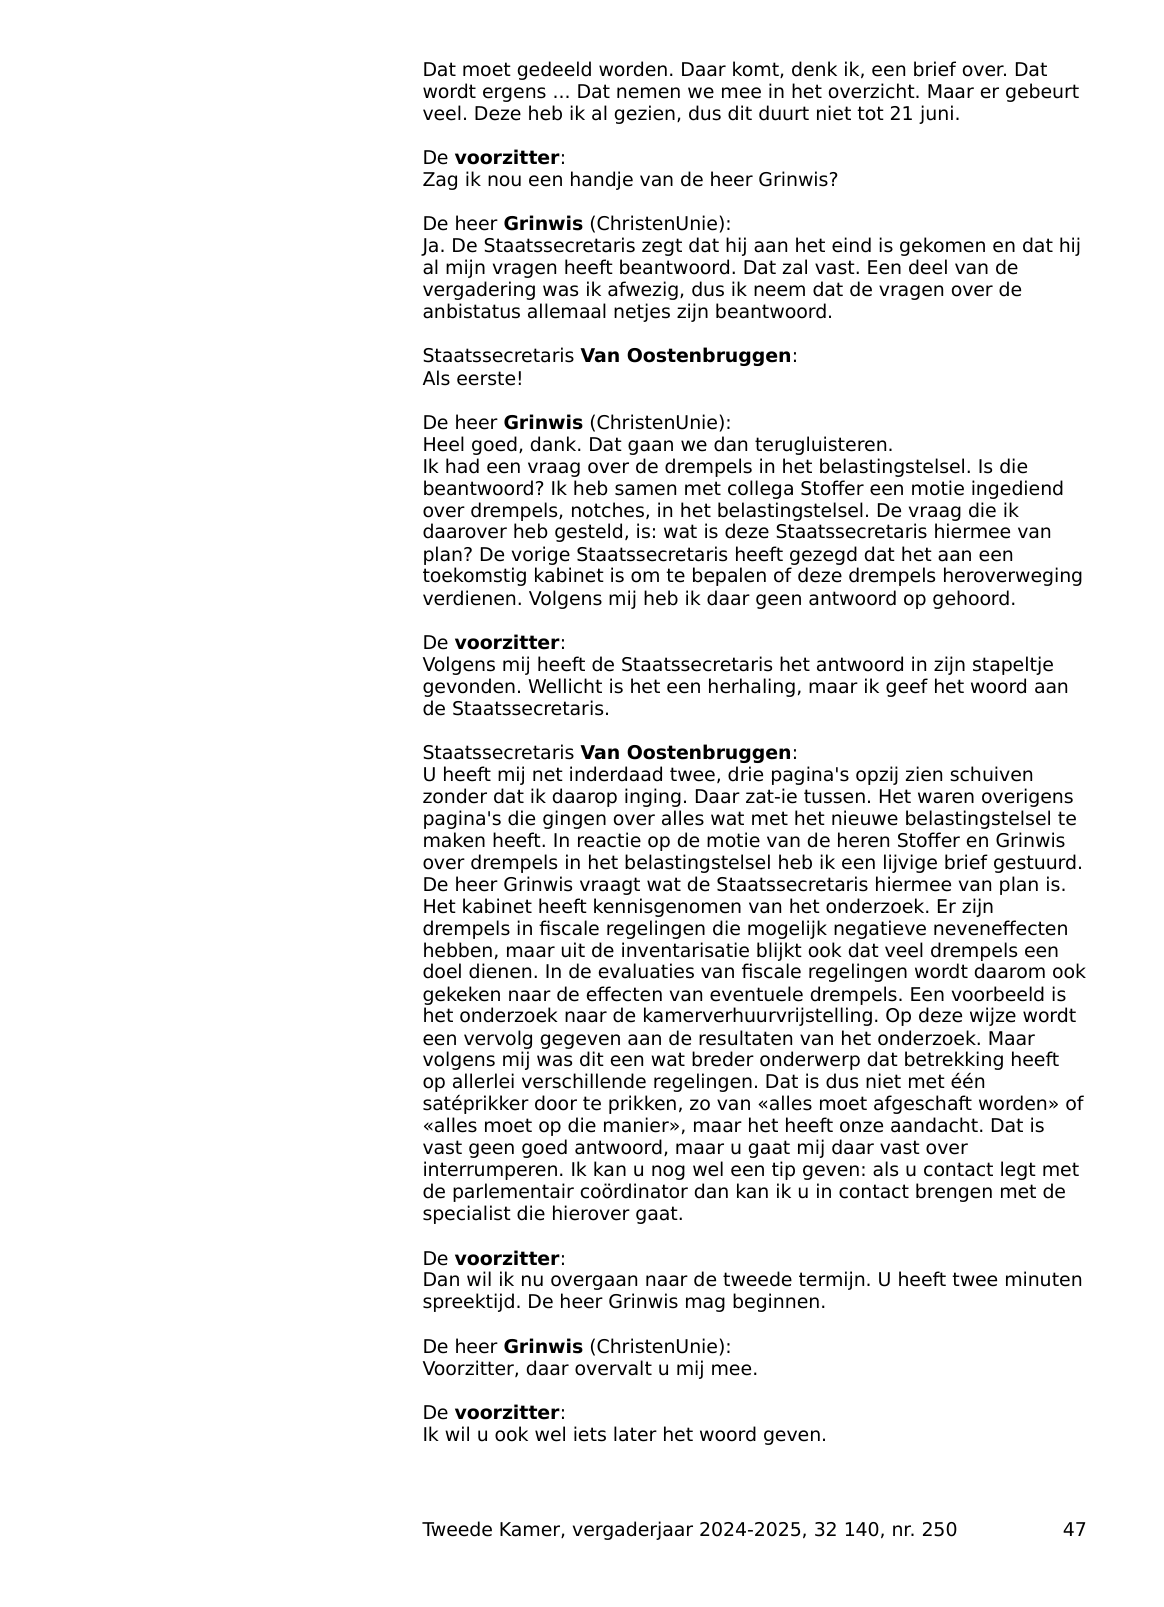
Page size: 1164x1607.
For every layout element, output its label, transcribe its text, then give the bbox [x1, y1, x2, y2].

text Volgens mij heeft de Staatssecretaris het antwoord in zijn stapeltje gevonden. Wellicht is het een herhaling, maar ik geef het woord aan de Staatssecretaris. [422, 653, 1087, 719]
text U heeft mij net inderdaad twee, drie pagina's opzij zien schuiven zonder dat ik daarop inging. Daar zat-ie tussen. Het waren overigens pagina's die gingen over alles wat met het nieuwe belastingstelsel te maken heeft. In reactie op de motie van de heren Stoffer en Grinwis over drempels in het belastingstelsel heb ik een lijvige brief gestuurd. De heer Grinwis vraagt wat de Staatssecretaris hiermee van plan is. Het kabinet heeft kennisgenomen van het onderzoek. Er zijn drempels in fiscale regelingen die mogelijk negatieve neveneffecten hebben, maar uit de inventarisatie blijkt ook dat veel drempels een doel dienen. In de evaluaties van fiscale regelingen wordt daarom ook gekeken naar de effecten van eventuele drempels. Een voorbeeld is het onderzoek naar de kamerverhuurvrijstelling. Op deze wijze wordt een vervolg gegeven aan de resultaten van het onderzoek. Maar volgens mij was dit een wat breder onderwerp dat betrekking heeft op allerlei verschillende regelingen. Dat is dus niet met één satéprikker door te prikken, zo van «alles moet afgeschaft worden» of «alles moet op die manier», maar het heeft onze aandacht. Dat is vast geen goed antwoord, maar u gaat mij daar vast over interrumperen. Ik kan u nog wel een tip geven: als u contact legt met de parlementair coördinator dan kan ik u in contact brengen met de specialist die hierover gaat. [422, 764, 1087, 1225]
text De heer Grinwis (ChristenUnie): [422, 1336, 1087, 1357]
text De heer Grinwis (ChristenUnie): [422, 213, 1087, 235]
text Dat moet gedeeld worden. Daar komt, denk ik, een brief over. Dat wordt ergens ... Dat nemen we mee in het overzicht. Maar er gebeurt veel. Deze heb ik al gezien, dus dit duurt niet tot 21 juni. [422, 59, 1087, 125]
text Zag ik nou een handje van de heer Grinwis? [422, 169, 1087, 191]
text Ja. De Staatssecretaris zegt dat hij aan het eind is gekomen en dat hij al mijn vragen heeft beantwoord. Dat zal vast. Een deel van de vergadering was ik afwezig, dus ik neem dat de vragen over de anbistatus allemaal netjes zijn beantwoord. [422, 235, 1087, 323]
text Staatssecretaris Van Oostenbruggen: [422, 742, 1087, 764]
text De voorzitter: [422, 632, 1087, 653]
text Ik had een vraag over de drempels in het belastingstelsel. Is die beantwoord? Ik heb samen met collega Stoffer een motie ingediend over drempels, notches, in het belastingstelsel. De vraag die ik daarover heb gesteld, is: wat is deze Staatssecretaris hiermee van plan? De vorige Staatssecretaris heeft gezegd dat het aan een toekomstig kabinet is om te bepalen of deze drempels heroverweging verdienen. Volgens mij heb ik daar geen antwoord op gehoord. [422, 456, 1087, 609]
text De voorzitter: [422, 147, 1087, 169]
text Als eerste! [422, 367, 1087, 389]
text Staatssecretaris Van Oostenbruggen: [422, 345, 1087, 367]
text De voorzitter: [422, 1402, 1087, 1424]
text De heer Grinwis (ChristenUnie): [422, 412, 1087, 433]
text Dan wil ik nu overgaan naar de tweede termijn. U heeft twee minuten spreektijd. De heer Grinwis mag beginnen. [422, 1269, 1087, 1313]
text Voorzitter, daar overvalt u mij mee. [422, 1357, 1087, 1379]
text Heel goed, dank. Dat gaan we dan terugluisteren. [422, 433, 1087, 456]
text Ik wil u ook wel iets later het woord geven. [422, 1424, 1087, 1446]
text De voorzitter: [422, 1247, 1087, 1269]
